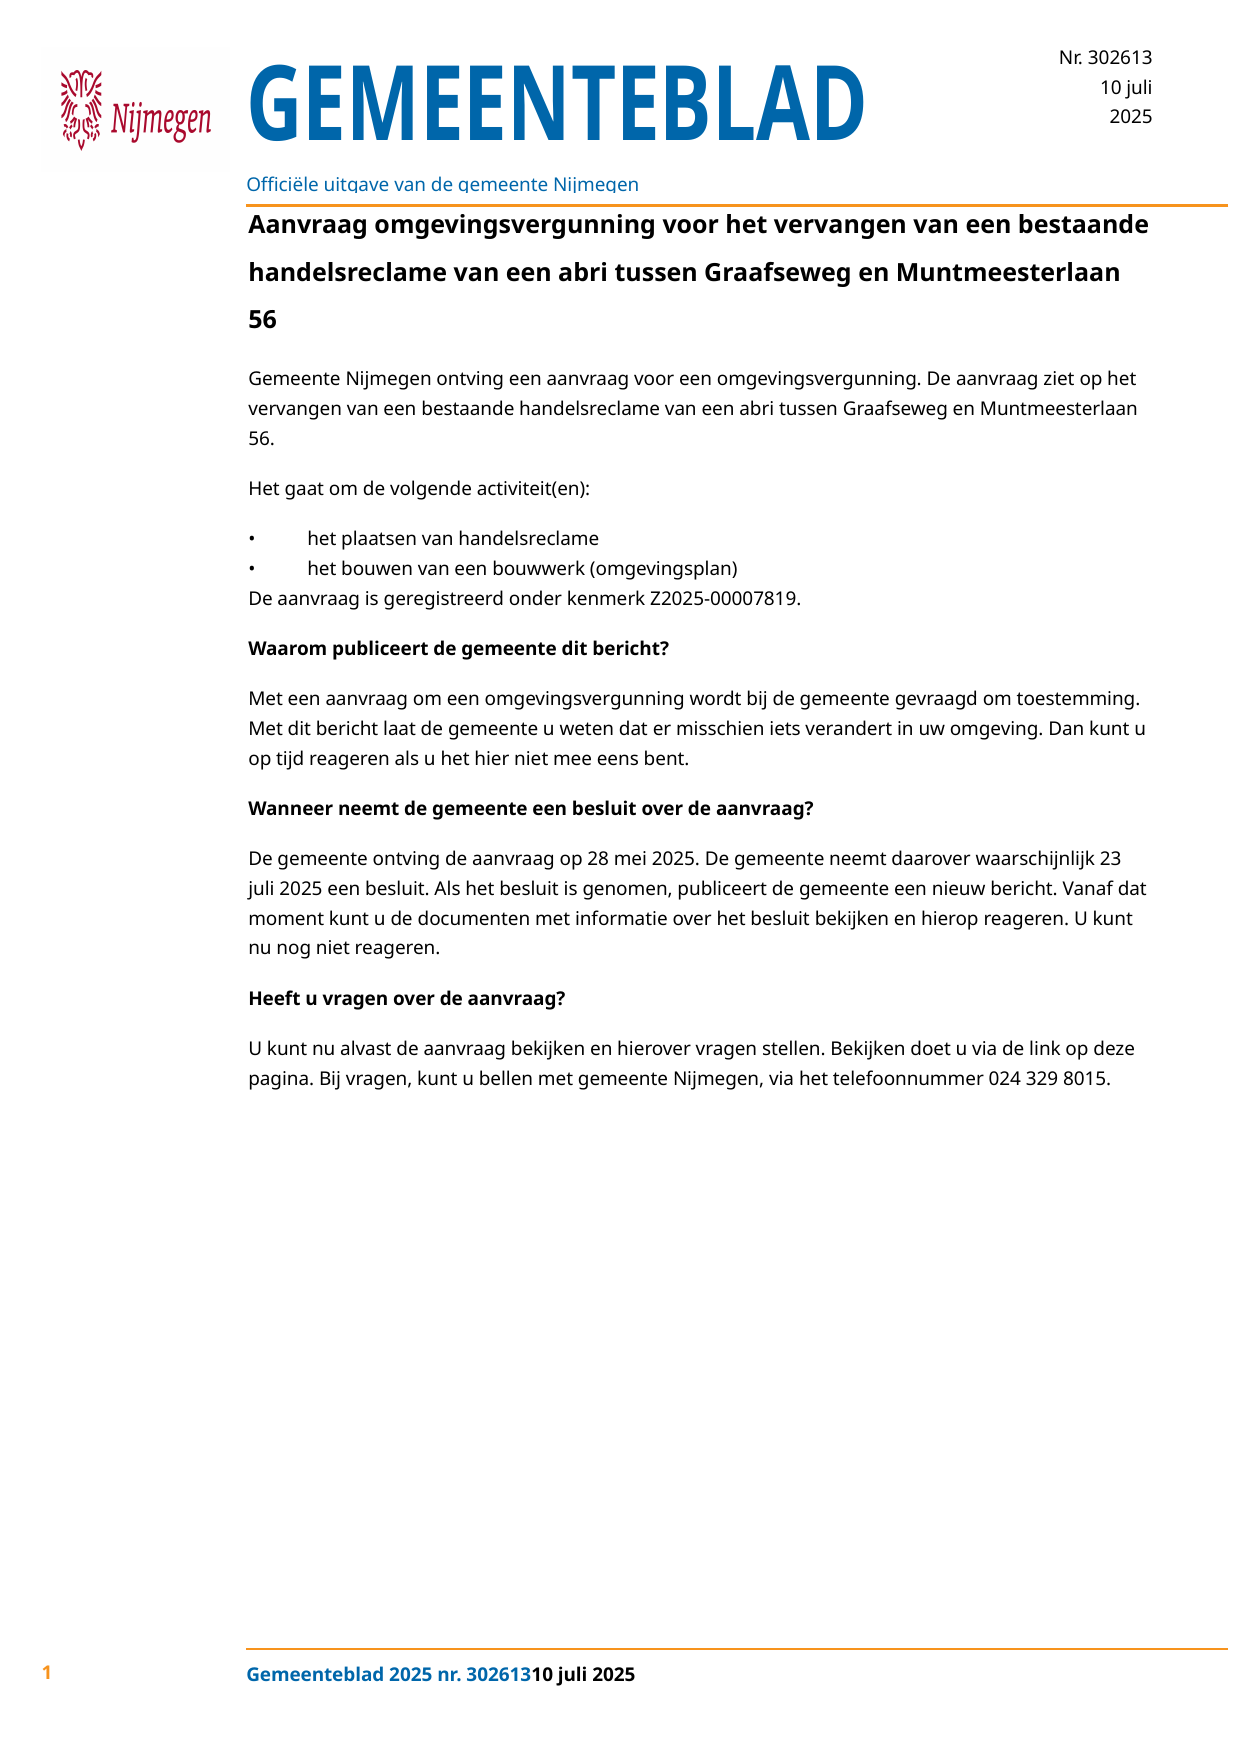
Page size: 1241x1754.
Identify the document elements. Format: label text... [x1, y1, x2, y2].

text Met een aanvraag om een omgevingsvergunning wordt bij de gemeente gevraagd om toestemming. Met dit bericht laat de gemeente u weten dat er misschien iets verandert in uw omgeving. Dan kunt u op tijd reageren als u het hier niet mee eens bent. [248, 686, 1152, 770]
list het bouwen van een bouwwerk (omgevingsplan) [248, 555, 1152, 581]
text Aanvraag omgevingsvergunning voor het vervangen van een bestaande handelsreclame van een abri tussen Graafseweg en Muntmeesterlaan 56 [248, 207, 1152, 336]
text Waarom publiceert de gemeente dit bericht? [248, 635, 1152, 661]
text Het gaat om de volgende activiteit(en): [248, 475, 1152, 501]
picture [41, 47, 231, 172]
text De gemeente ontving de aanvraag op 28 mei 2025. De gemeente neemt daarover waarschijnlijk 23 juli 2025 een besluit. Als het besluit is genomen, publiceert de gemeente een nieuw bericht. Vanaf dat moment kunt u de documenten met informatie over het besluit bekijken en hierop reageren. U kunt nu nog niet reageren. [248, 846, 1152, 960]
text Gemeente Nijmegen ontving een aanvraag voor een omgevingsvergunning. De aanvraag ziet op het vervangen van een bestaande handelsreclame van een abri tussen Graafseweg en Muntmeesterlaan 56. [248, 366, 1152, 450]
text U kunt nu alvast de aanvraag bekijken en hierover vragen stellen. Bekijken doet u via de link op deze pagina. Bij vragen, kunt u bellen met gemeente Nijmegen, via het telefoonnummer 024 329 8015. [248, 1035, 1152, 1090]
text Heeft u vragen over de aanvraag? [248, 985, 1152, 1010]
list het plaatsen van handelsreclame [248, 526, 1152, 551]
text Wanneer neemt de gemeente een besluit over de aanvraag? [248, 795, 1152, 821]
text De aanvraag is geregistreerd onder kenmerk Z2025-00007819. [248, 585, 1152, 610]
